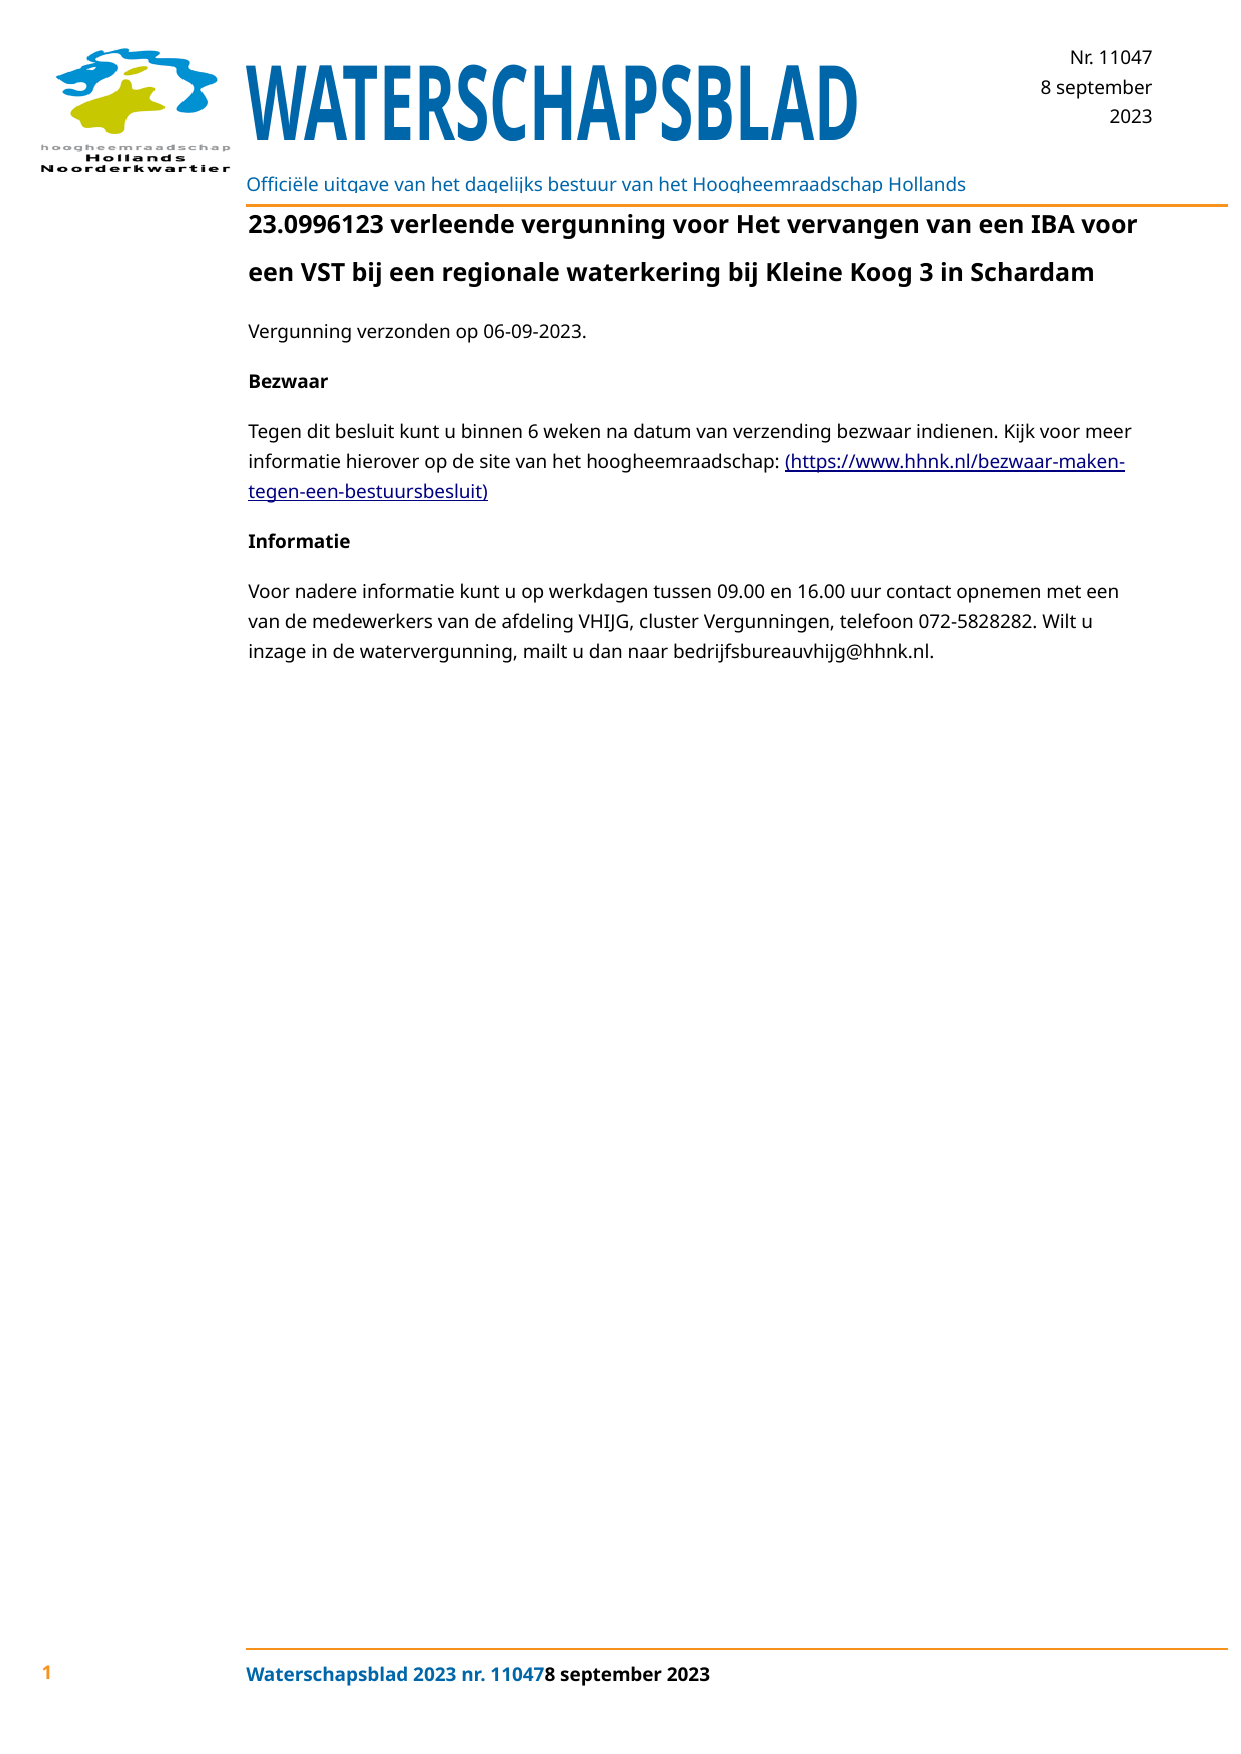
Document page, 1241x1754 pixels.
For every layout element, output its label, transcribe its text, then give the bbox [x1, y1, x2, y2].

text Bezwaar [248, 368, 1152, 394]
text Tegen dit besluit kunt u binnen 6 weken na datum van verzending bezwaar indienen. Kijk voor meer informatie hierover op de site van het hoogheemraadschap: (https://www.hhnk.nl/bezwaar-maken-tegen-een-bestuursbesluit) [248, 419, 1152, 504]
text Informatie [248, 528, 1152, 554]
picture [41, 47, 231, 172]
text Vergunning verzonden op 06-09-2023. [248, 318, 1152, 344]
text 23.0996123 verleende vergunning voor Het vervangen van een IBA voor een VST bij een regionale waterkering bij Kleine Koog 3 in Schardam [248, 207, 1152, 288]
text Voor nadere informatie kunt u op werkdagen tussen 09.00 en 16.00 uur contact opnemen met een van de medewerkers van de afdeling VHIJG, cluster Vergunningen, telefoon 072-5828282. Wilt u inzage in de watervergunning, mailt u dan naar bedrijfsbureauvhijg@hhnk.nl. [248, 579, 1152, 664]
